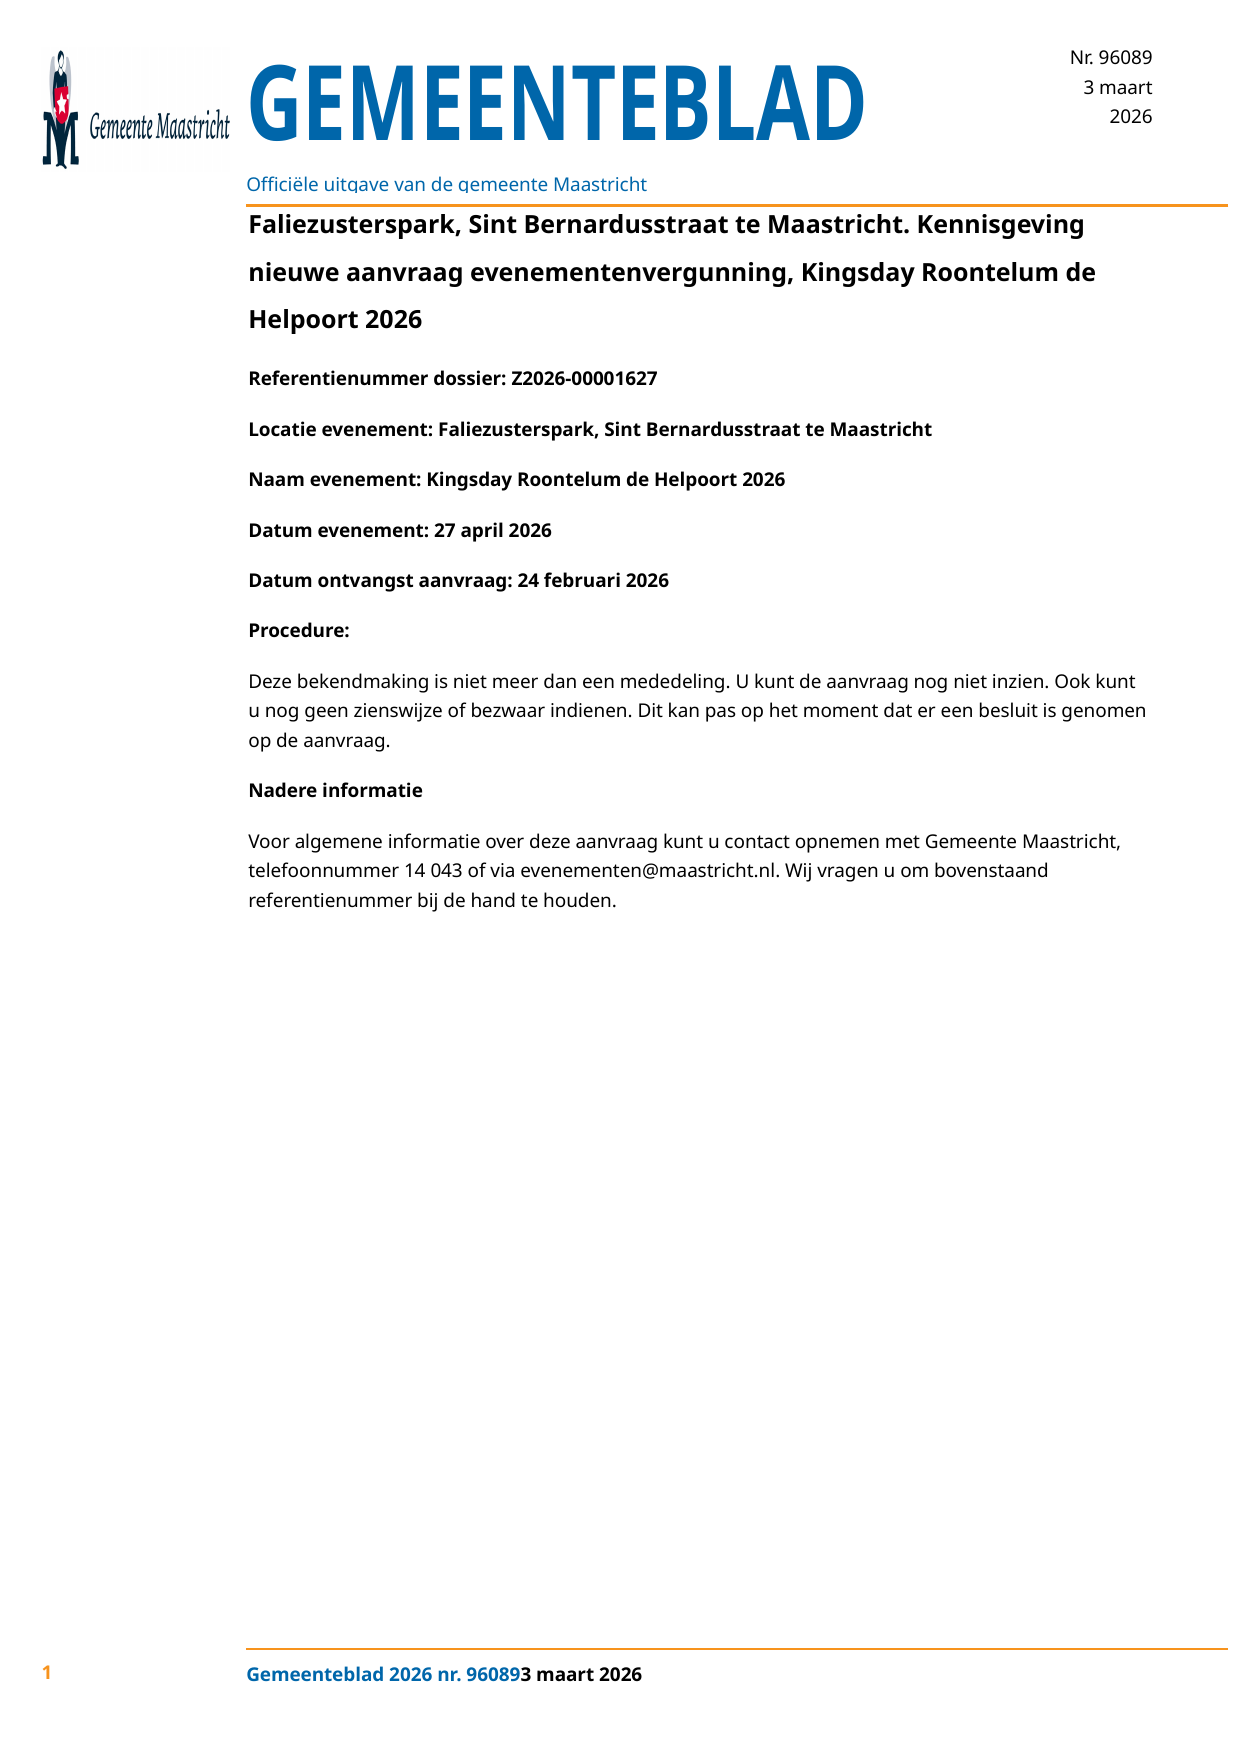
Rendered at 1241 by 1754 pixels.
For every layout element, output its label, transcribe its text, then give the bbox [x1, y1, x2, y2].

text Referentienummer dossier: Z2026-00001627 [248, 366, 1152, 391]
text Nadere informatie [248, 778, 1152, 803]
text Locatie evenement: Faliezusterspark, Sint Bernardusstraat te Maastricht [248, 416, 1152, 442]
picture [41, 47, 231, 172]
text Naam evenement: Kingsday Roontelum de Helpoort 2026 [248, 466, 1152, 492]
text Procedure: [248, 618, 1152, 643]
text Deze bekendmaking is niet meer dan een mededeling. U kunt de aanvraag nog niet inzien. Ook kunt u nog geen zienswijze of bezwaar indienen. Dit kan pas op het moment dat er een besluit is genomen op de aanvraag. [248, 668, 1152, 753]
text Datum evenement: 27 april 2026 [248, 517, 1152, 542]
text Faliezusterspark, Sint Bernardusstraat te Maastricht. Kennisgeving nieuwe aanvraag evenementenvergunning, Kingsday Roontelum de Helpoort 2026 [248, 207, 1152, 336]
text Datum ontvangst aanvraag: 24 februari 2026 [248, 567, 1152, 593]
text Voor algemene informatie over deze aanvraag kunt u contact opnemen met Gemeente Maastricht, telefoonnummer 14 043 of via evenementen@maastricht.nl. Wij vragen u om bovenstaand referentienummer bij de hand te houden. [248, 828, 1152, 913]
